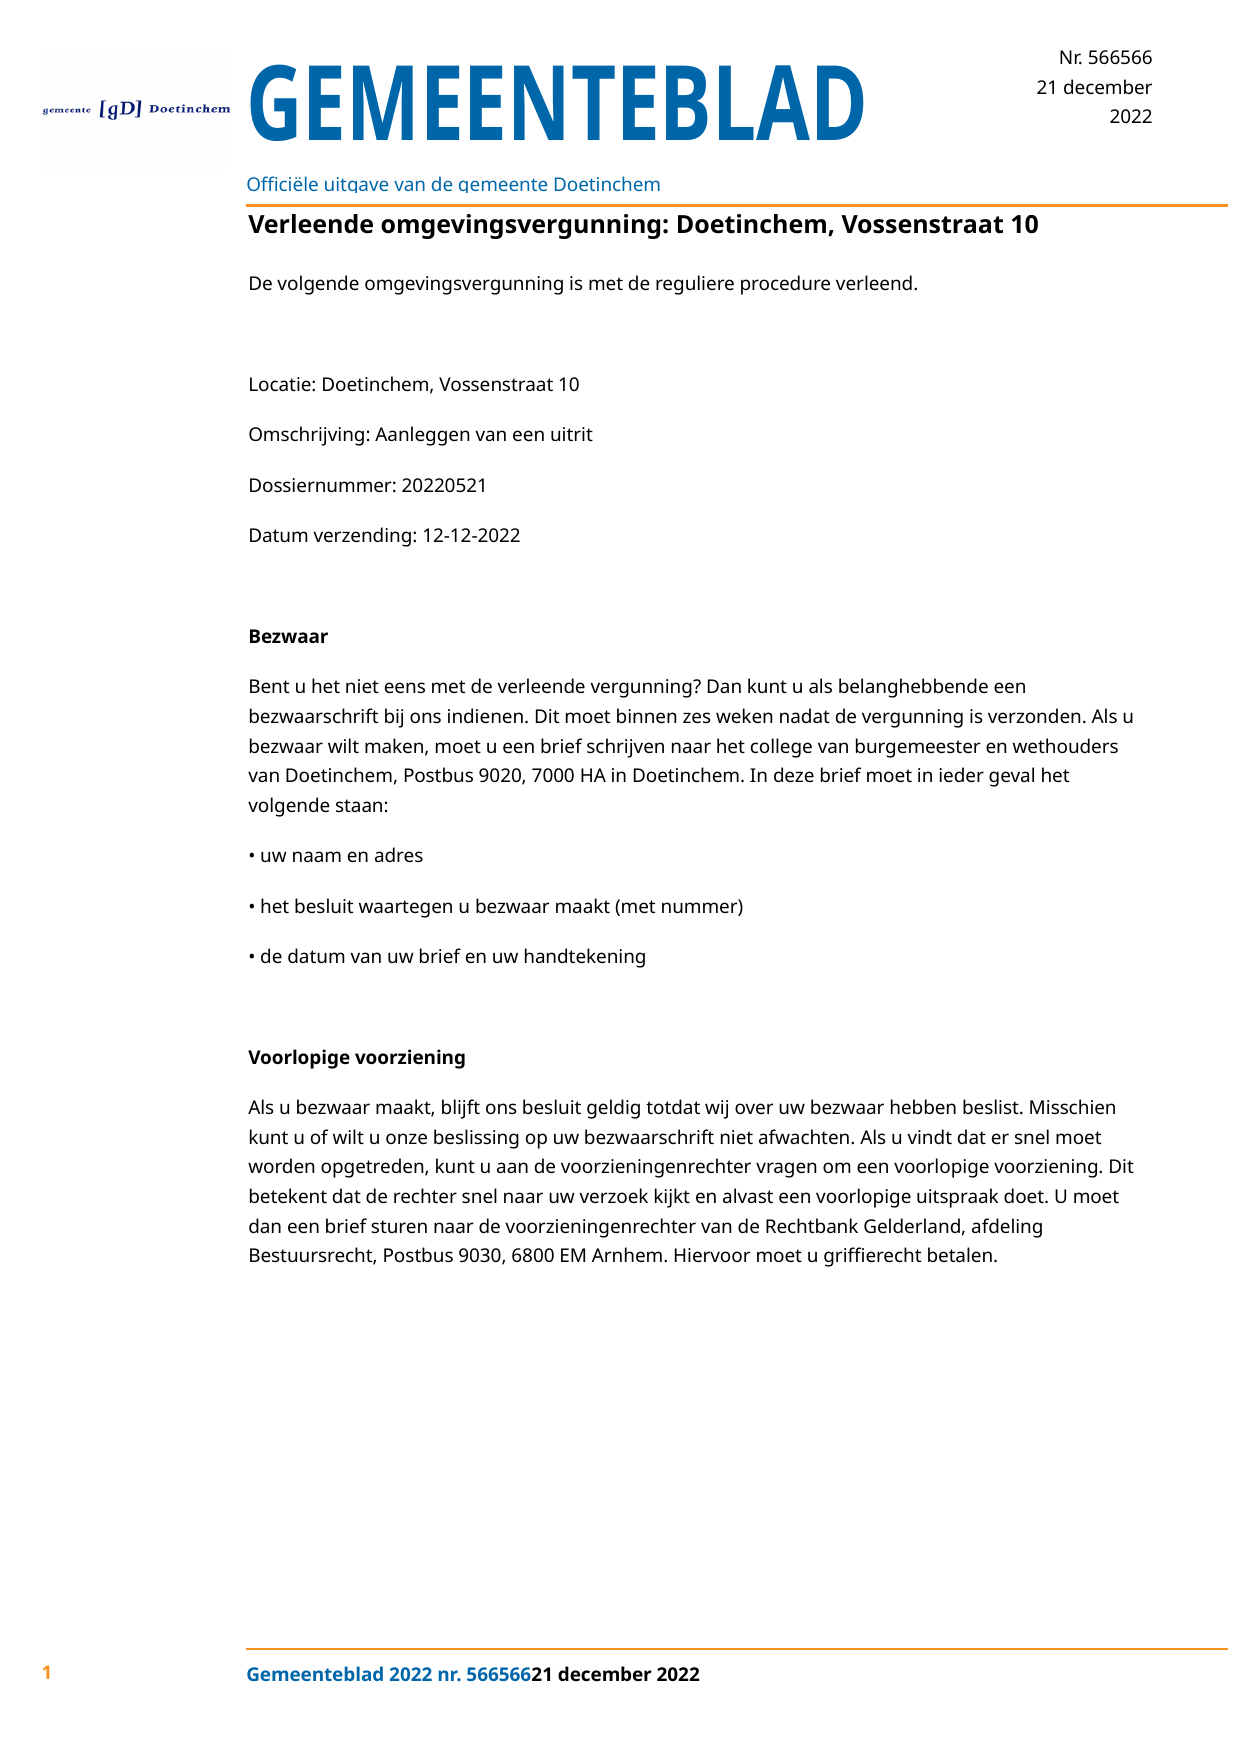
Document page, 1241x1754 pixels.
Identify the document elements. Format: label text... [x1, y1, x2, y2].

text Omschrijving: Aanleggen van een uitrit [248, 422, 1152, 447]
text • de datum van uw brief en uw handtekening [248, 943, 1152, 969]
text Locatie: Doetinchem, Vossenstraat 10 [248, 371, 1152, 397]
picture [41, 47, 231, 172]
text Verleende omgevingsvergunning: Doetinchem, Vossenstraat 10 [248, 207, 1152, 241]
text Bent u het niet eens met de verleende vergunning? Dan kunt u als belanghebbende een bezwaarschrift bij ons indienen. Dit moet binnen zes weken nadat de vergunning is verzonden. Als u bezwaar wilt maken, moet u een brief schrijven naar het college van burgemeester en wethouders van Doetinchem, Postbus 9020, 7000 HA in Doetinchem. In deze brief moet in ieder geval het volgende staan: [248, 674, 1152, 818]
text • uw naam en adres [248, 842, 1152, 868]
text Als u bezwaar maakt, blijft ons besluit geldig totdat wij over uw bezwaar hebben beslist. Misschien kunt u of wilt u onze beslissing op uw bezwaarschrift niet afwachten. Als u vindt dat er snel moet worden opgetreden, kunt u aan de voorzieningenrechter vragen om een voorlopige voorziening. Dit betekent dat de rechter snel naar uw verzoek kijkt en alvast een voorlopige uitspraak doet. U moet dan een brief sturen naar de voorzieningenrechter van de Rechtbank Gelderland, afdeling Bestuursrecht, Postbus 9030, 6800 EM Arnhem. Hiervoor moet u griffierecht betalen. [248, 1094, 1152, 1268]
text Dossiernummer: 20220521 [248, 472, 1152, 498]
text Bezwaar [248, 623, 1152, 649]
text • het besluit waartegen u bezwaar maakt (met nummer) [248, 893, 1152, 918]
text De volgende omgevingsvergunning is met de reguliere procedure verleend. [248, 270, 1152, 296]
text Voorlopige voorziening [248, 1044, 1152, 1070]
text Datum verzending: 12-12-2022 [248, 522, 1152, 548]
